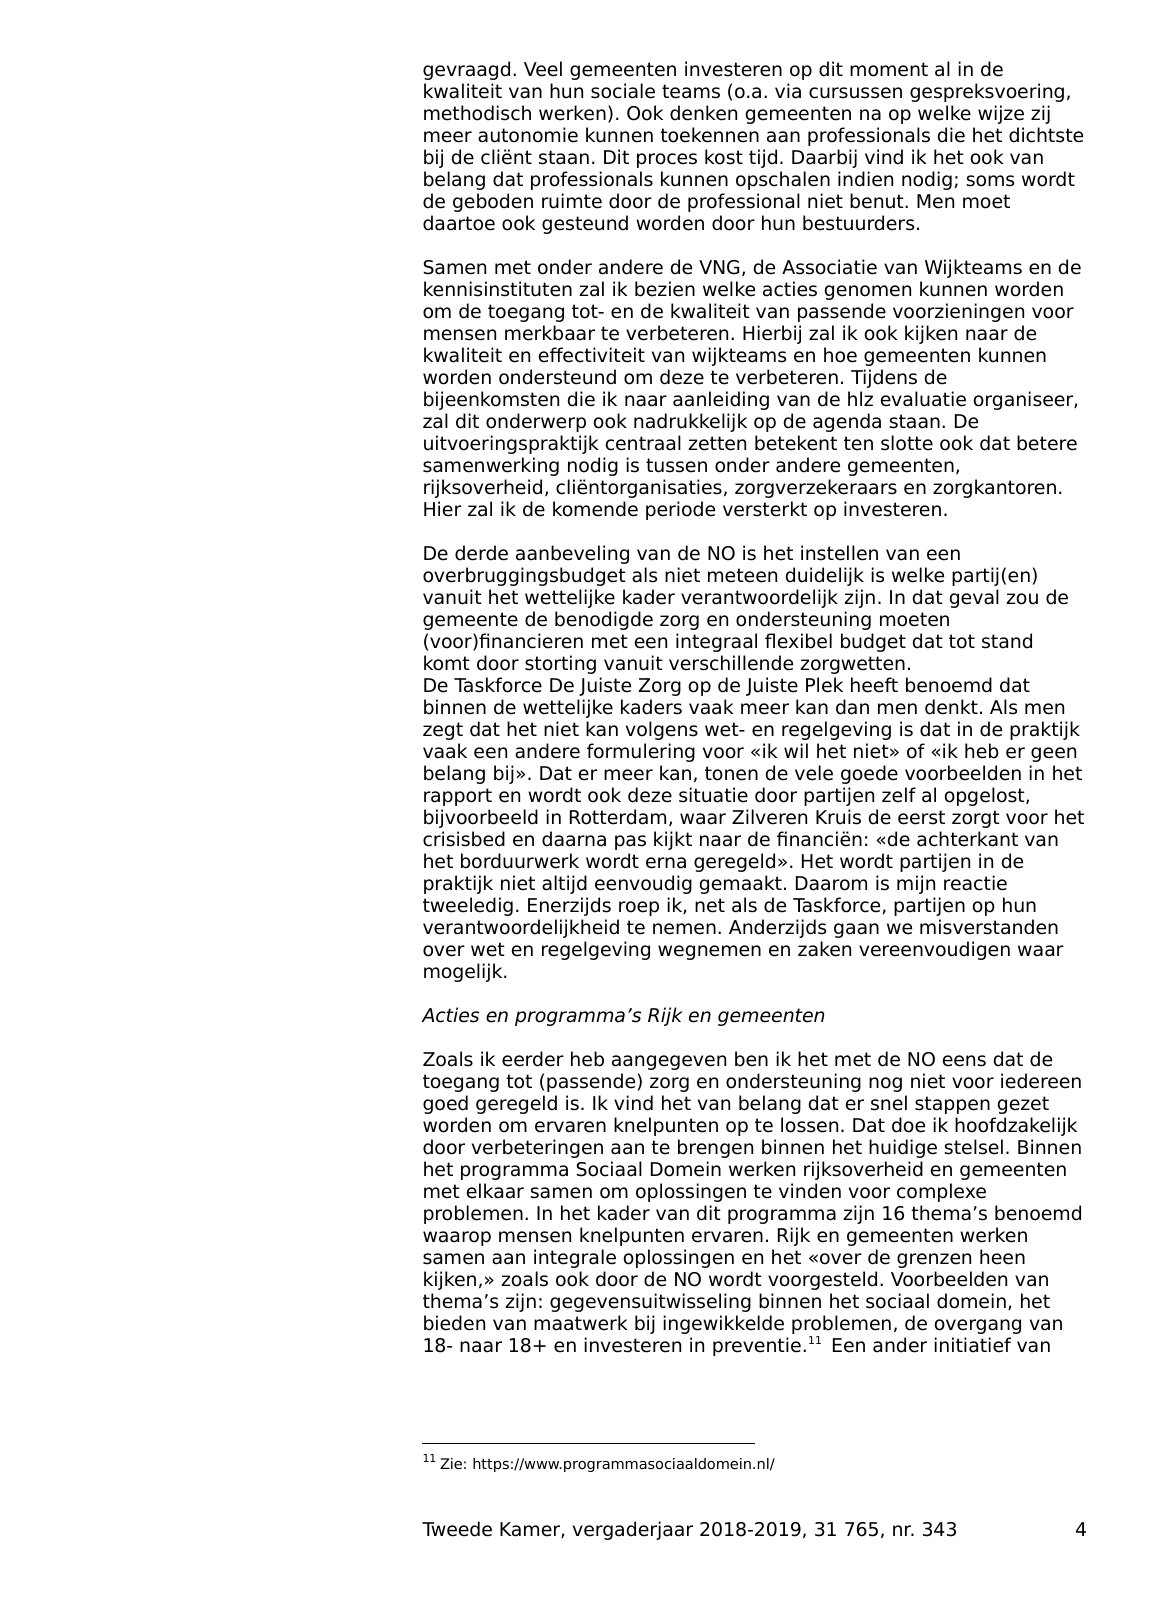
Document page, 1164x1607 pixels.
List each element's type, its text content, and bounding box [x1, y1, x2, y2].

text Zie: https://www.programmasociaaldomein.nl/ [422, 1452, 1087, 1474]
text gevraagd. Veel gemeenten investeren op dit moment al in de kwaliteit van hun sociale teams (o.a. via cursussen gespreksvoering, methodisch werken). Ook denken gemeenten na op welke wijze zij meer autonomie kunnen toekennen aan professionals die het dichtste bij de cliënt staan. Dit proces kost tijd. Daarbij vind ik het ook van belang dat professionals kunnen opschalen indien nodig; soms wordt de geboden ruimte door de professional niet benut. Men moet daartoe ook gesteund worden door hun bestuurders. [422, 59, 1087, 235]
text De Taskforce De Juiste Zorg op de Juiste Plek heeft benoemd dat binnen de wettelijke kaders vaak meer kan dan men denkt. Als men zegt dat het niet kan volgens wet- en regelgeving is dat in de praktijk vaak een andere formulering voor «ik wil het niet» of «ik heb er geen belang bij». Dat er meer kan, tonen de vele goede voorbeelden in het rapport en wordt ook deze situatie door partijen zelf al opgelost, bijvoorbeeld in Rotterdam, waar Zilveren Kruis de eerst zorgt voor het crisisbed en daarna pas kijkt naar de financiën: «de achterkant van het borduurwerk wordt erna geregeld». Het wordt partijen in de praktijk niet altijd eenvoudig gemaakt. Daarom is mijn reactie tweeledig. Enerzijds roep ik, net als de Taskforce, partijen op hun verantwoordelijkheid te nemen. Anderzijds gaan we misverstanden over wet en regelgeving wegnemen en zaken vereenvoudigen waar mogelijk. [422, 675, 1087, 983]
text Zoals ik eerder heb aangegeven ben ik het met de NO eens dat de toegang tot (passende) zorg en ondersteuning nog niet voor iedereen goed geregeld is. Ik vind het van belang dat er snel stappen gezet worden om ervaren knelpunten op te lossen. Dat doe ik hoofdzakelijk door verbeteringen aan te brengen binnen het huidige stelsel. Binnen het programma Sociaal Domein werken rijksoverheid en gemeenten met elkaar samen om oplossingen te vinden voor complexe problemen. In het kader van dit programma zijn 16 thema’s benoemd waarop mensen knelpunten ervaren. Rijk en gemeenten werken samen aan integrale oplossingen en het «over de grenzen heen kijken,» zoals ook door de NO wordt voorgesteld. Voorbeelden van thema’s zijn: gegevensuitwisseling binnen het sociaal domein, het bieden van maatwerk bij ingewikkelde problemen, de overgang van 18- naar 18+ en investeren in preventie. Een ander initiatief van [422, 1049, 1087, 1357]
text De derde aanbeveling van de NO is het instellen van een overbruggingsbudget als niet meteen duidelijk is welke partij(en) vanuit het wettelijke kader verantwoordelijk zijn. In dat geval zou de gemeente de benodigde zorg en ondersteuning moeten (voor)financieren met een integraal flexibel budget dat tot stand komt door storting vanuit verschillende zorgwetten. [422, 543, 1087, 675]
subtitle Acties en programma’s Rijk en gemeenten [422, 1005, 1087, 1027]
text Samen met onder andere de VNG, de Associatie van Wijkteams en de kennisinstituten zal ik bezien welke acties genomen kunnen worden om de toegang tot- en de kwaliteit van passende voorzieningen voor mensen merkbaar te verbeteren. Hierbij zal ik ook kijken naar de kwaliteit en effectiviteit van wijkteams en hoe gemeenten kunnen worden ondersteund om deze te verbeteren. Tijdens de bijeenkomsten die ik naar aanleiding van de hlz evaluatie organiseer, zal dit onderwerp ook nadrukkelijk op de agenda staan. De uitvoeringspraktijk centraal zetten betekent ten slotte ook dat betere samenwerking nodig is tussen onder andere gemeenten, rijksoverheid, cliëntorganisaties, zorgverzekeraars en zorgkantoren. Hier zal ik de komende periode versterkt op investeren. [422, 257, 1087, 521]
